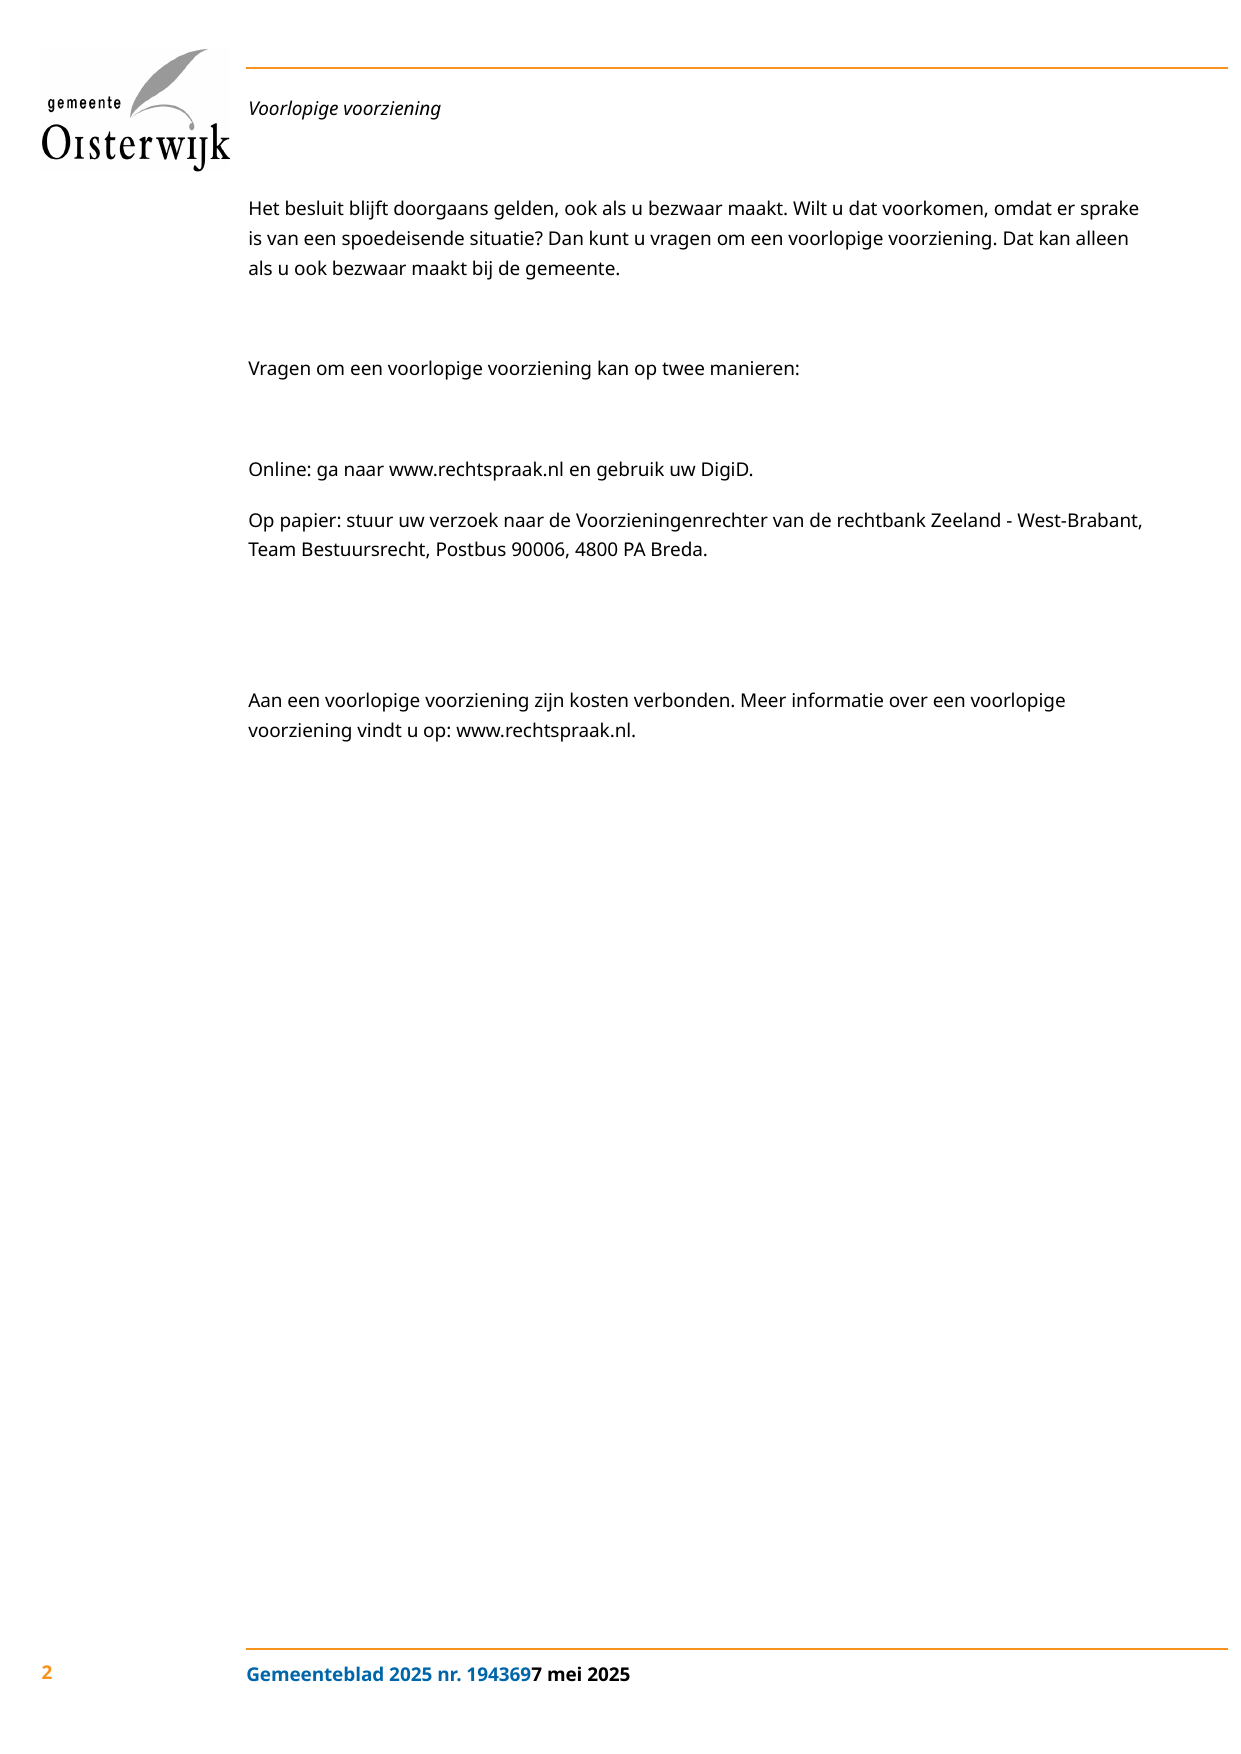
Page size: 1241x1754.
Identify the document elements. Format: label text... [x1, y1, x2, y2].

text Aan een voorlopige voorziening zijn kosten verbonden. Meer informatie over een voorlopige voorziening vindt u op: www.rechtspraak.nl. [248, 688, 1152, 743]
text Het besluit blijft doorgaans gelden, ook als u bezwaar maakt. Wilt u dat voorkomen, omdat er sprake is van een spoedeisende situatie? Dan kunt u vragen om een voorlopige voorziening. Dat kan alleen als u ook bezwaar maakt bij de gemeente. [248, 196, 1152, 281]
text Voorlopige voorziening [248, 95, 1152, 121]
text Op papier: stuur uw verzoek naar de Voorzieningenrechter van de rechtbank Zeeland - West-Brabant, Team Bestuursrecht, Postbus 90006, 4800 PA Breda. [248, 507, 1152, 562]
text Online: ga naar www.rechtspraak.nl en gebruik uw DigiD. [248, 456, 1152, 482]
text Vragen om een voorlopige voorziening kan op twee manieren: [248, 356, 1152, 381]
picture [41, 47, 231, 172]
